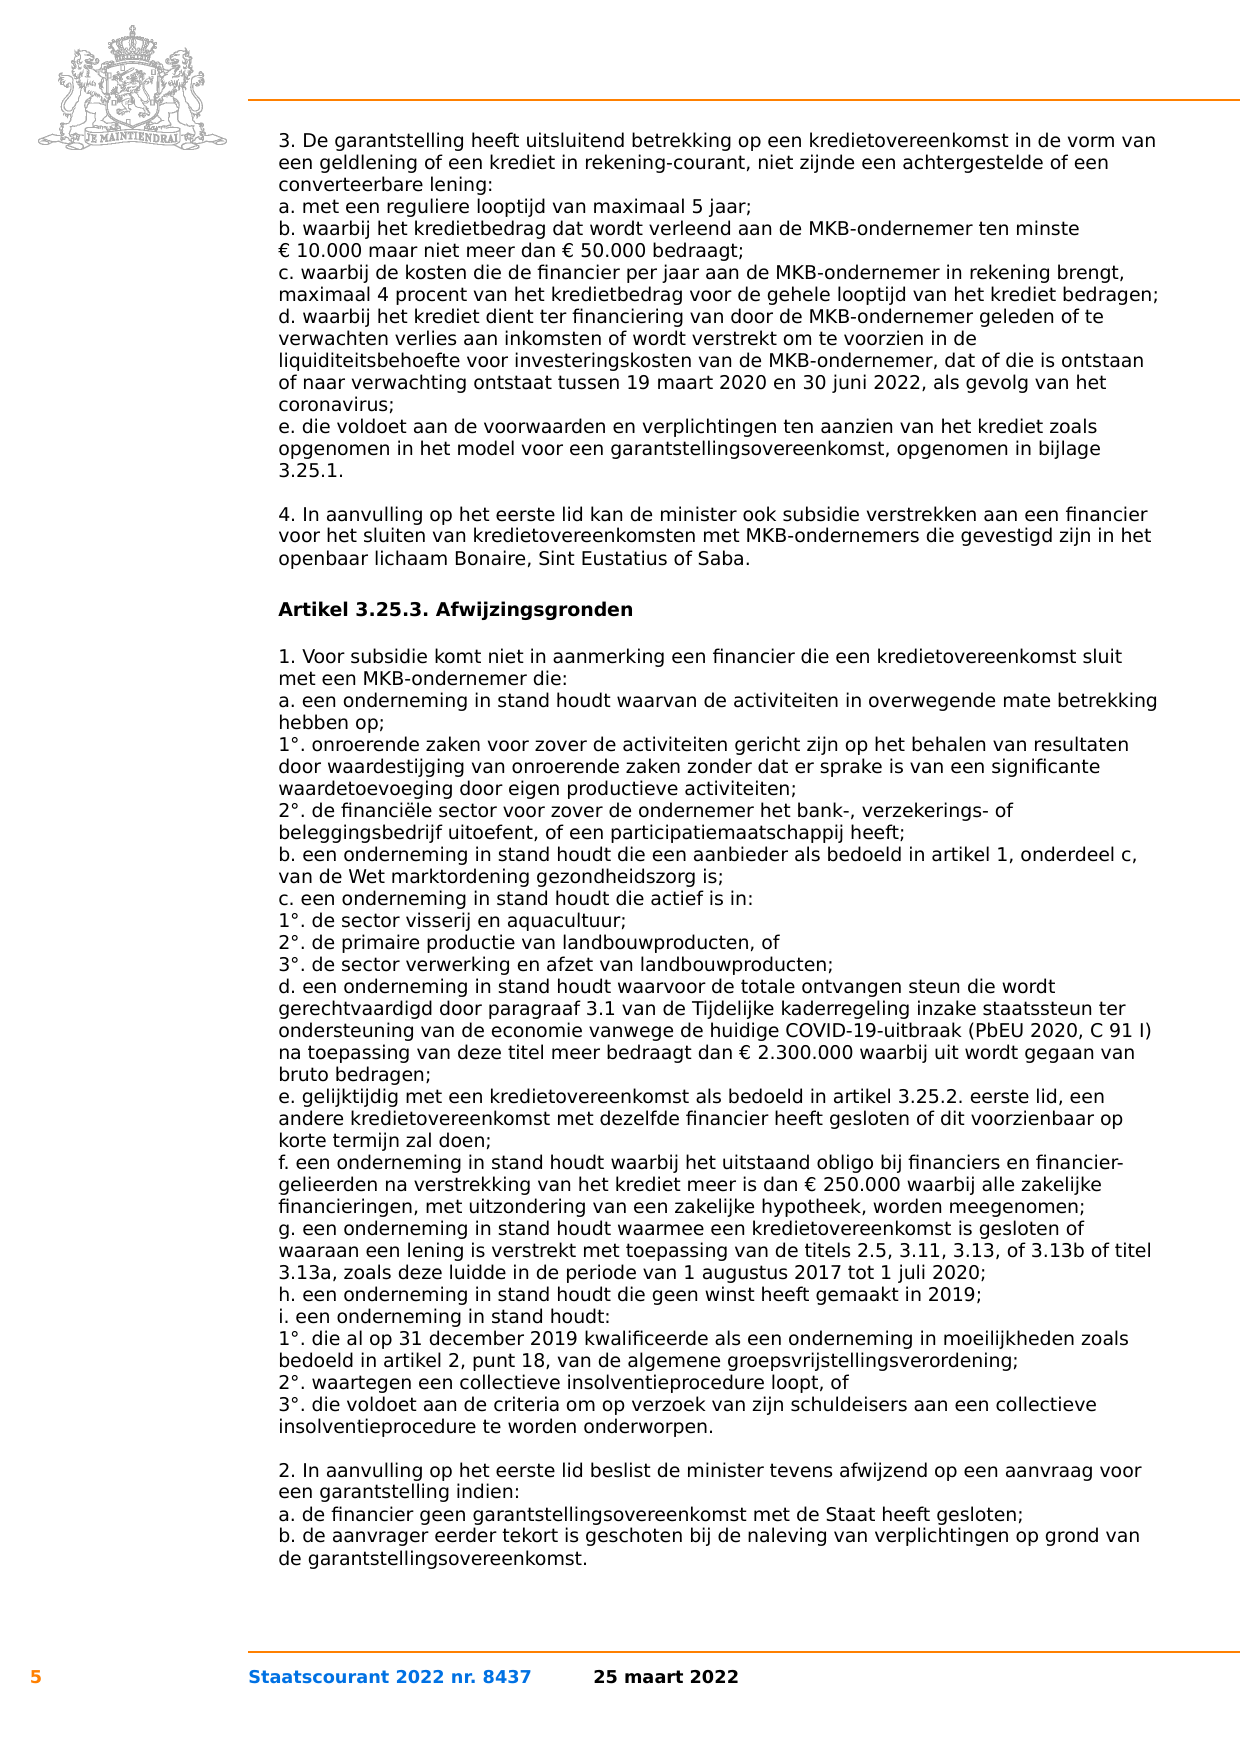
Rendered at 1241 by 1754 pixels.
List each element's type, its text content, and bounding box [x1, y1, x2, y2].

text 4. In aanvulling op het eerste lid kan de minister ook subsidie verstrekken aan een financier voor het sluiten van kredietovereenkomsten met MKB-ondernemers die gevestigd zijn in het openbaar lichaam Bonaire, Sint Eustatius of Saba. [278, 503, 1163, 569]
text 1°. die al op 31 december 2019 kwalificeerde als een onderneming in moeilijkheden zoals bedoeld in artikel 2, punt 18, van de algemene groepsvrijstellingsverordening; [278, 1328, 1163, 1372]
text e. die voldoet aan de voorwaarden en verplichtingen ten aanzien van het krediet zoals opgenomen in het model voor een garantstellingsovereenkomst, opgenomen in bijlage 3.25.1. [278, 416, 1163, 482]
text 3. De garantstelling heeft uitsluitend betrekking op een kredietovereenkomst in de vorm van een geldlening of een krediet in rekening-courant, niet zijnde een achtergestelde of een converteerbare lening: [278, 130, 1163, 196]
text a. de financier geen garantstellingsovereenkomst met de Staat heeft gesloten; [278, 1503, 1163, 1525]
text c. waarbij de kosten die de financier per jaar aan de MKB-ondernemer in rekening brengt, maximaal 4 procent van het kredietbedrag voor de gehele looptijd van het krediet bedragen; [278, 262, 1163, 306]
text a. een onderneming in stand houdt waarvan de activiteiten in overwegende mate betrekking hebben op; [278, 690, 1163, 734]
text c. een onderneming in stand houdt die actief is in: [278, 888, 1163, 910]
text e. gelijktijdig met een kredietovereenkomst als bedoeld in artikel 3.25.2. eerste lid, een andere kredietovereenkomst met dezelfde financier heeft gesloten of dit voorzienbaar op korte termijn zal doen; [278, 1086, 1163, 1152]
text 3°. die voldoet aan de criteria om op verzoek van zijn schuldeisers aan een collectieve insolventieprocedure te worden onderworpen. [278, 1394, 1163, 1438]
picture [38, 25, 227, 150]
text d. een onderneming in stand houdt waarvoor de totale ontvangen steun die wordt gerechtvaardigd door paragraaf 3.1 van de Tijdelijke kaderregeling inzake staatssteun ter ondersteuning van de economie vanwege de huidige COVID-19-uitbraak (PbEU 2020, C 91 I) na toepassing van deze titel meer bedraagt dan € 2.300.000 waarbij uit wordt gegaan van bruto bedragen; [278, 976, 1163, 1086]
text 1°. de sector visserij en aquacultuur; [278, 910, 1163, 932]
text 2. In aanvulling op het eerste lid beslist de minister tevens afwijzend op een aanvraag voor een garantstelling indien: [278, 1459, 1163, 1503]
text b. een onderneming in stand houdt die een aanbieder als bedoeld in artikel 1, onderdeel c, van de Wet marktordening gezondheidszorg is; [278, 844, 1163, 888]
text d. waarbij het krediet dient ter financiering van door de MKB-ondernemer geleden of te verwachten verlies aan inkomsten of wordt verstrekt om te voorzien in de liquiditeitsbehoefte voor investeringskosten van de MKB-ondernemer, dat of die is ontstaan of naar verwachting ontstaat tussen 19 maart 2020 en 30 juni 2022, als gevolg van het coronavirus; [278, 306, 1163, 416]
text 3°. de sector verwerking en afzet van landbouwproducten; [278, 954, 1163, 976]
text a. met een reguliere looptijd van maximaal 5 jaar; [278, 196, 1163, 218]
text b. de aanvrager eerder tekort is geschoten bij de naleving van verplichtingen op grond van de garantstellingsovereenkomst. [278, 1525, 1163, 1569]
text 1°. onroerende zaken voor zover de activiteiten gericht zijn op het behalen van resultaten door waardestijging van onroerende zaken zonder dat er sprake is van een significante waardetoevoeging door eigen productieve activiteiten; [278, 734, 1163, 800]
text 2°. de primaire productie van landbouwproducten, of [278, 932, 1163, 954]
text 1. Voor subsidie komt niet in aanmerking een financier die een kredietovereenkomst sluit met een MKB-ondernemer die: [278, 646, 1163, 690]
text b. waarbij het kredietbedrag dat wordt verleend aan de MKB-ondernemer ten minste € 10.000 maar niet meer dan € 50.000 bedraagt; [278, 218, 1163, 262]
text i. een onderneming in stand houdt: [278, 1306, 1163, 1328]
subtitle Artikel 3.25.3. Afwijzingsgronden [278, 599, 1163, 621]
text g. een onderneming in stand houdt waarmee een kredietovereenkomst is gesloten of waaraan een lening is verstrekt met toepassing van de titels 2.5, 3.11, 3.13, of 3.13b of titel 3.13a, zoals deze luidde in de periode van 1 augustus 2017 tot 1 juli 2020; [278, 1218, 1163, 1284]
text 2°. waartegen een collectieve insolventieprocedure loopt, of [278, 1372, 1163, 1394]
text f. een onderneming in stand houdt waarbij het uitstaand obligo bij financiers en financier-gelieerden na verstrekking van het krediet meer is dan € 250.000 waarbij alle zakelijke financieringen, met uitzondering van een zakelijke hypotheek, worden meegenomen; [278, 1152, 1163, 1218]
text 2°. de financiële sector voor zover de ondernemer het bank-, verzekerings- of beleggingsbedrijf uitoefent, of een participatiemaatschappij heeft; [278, 800, 1163, 844]
text h. een onderneming in stand houdt die geen winst heeft gemaakt in 2019; [278, 1284, 1163, 1306]
